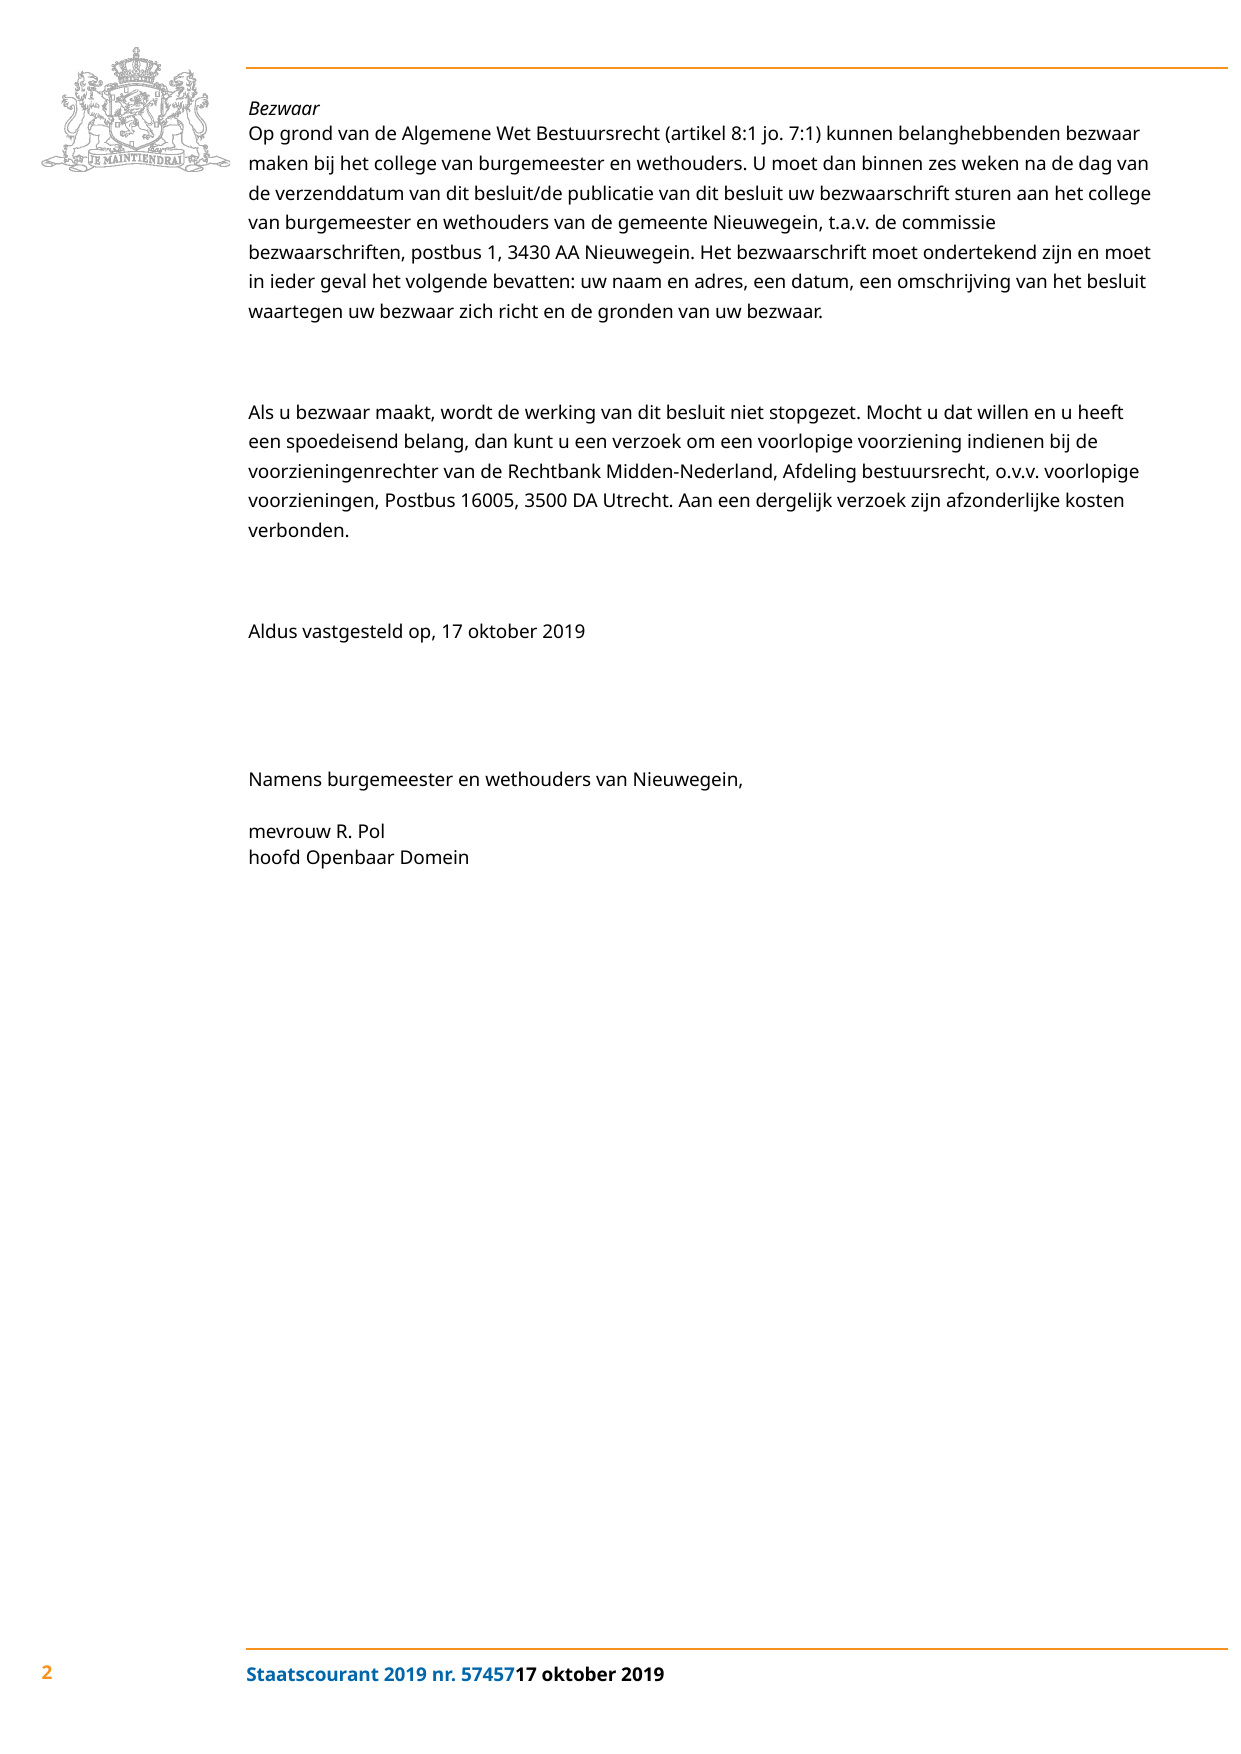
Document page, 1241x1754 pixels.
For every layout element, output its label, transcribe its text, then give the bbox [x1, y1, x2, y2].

text hoofd Openbaar Domein [248, 844, 1152, 869]
text Namens burgemeester en wethouders van Nieuwegein, [248, 767, 1152, 792]
text Op grond van de Algemene Wet Bestuursrecht (artikel 8:1 jo. 7:1) kunnen belanghebbenden bezwaar maken bij het college van burgemeester en wethouders. U moet dan binnen zes weken na de dag van de verzenddatum van dit besluit/de publicatie van dit besluit uw bezwaarschrift sturen aan het college van burgemeester en wethouders van de gemeente Nieuwegein, t.a.v. de commissie bezwaarschriften, postbus 1, 3430 AA Nieuwegein. Het bezwaarschrift moet ondertekend zijn en moet in ieder geval het volgende bevatten: uw naam en adres, een datum, een omschrijving van het besluit waartegen uw bezwaar zich richt en de gronden van uw bezwaar. [248, 121, 1152, 324]
picture [41, 47, 231, 172]
text mevrouw R. Pol [248, 818, 1152, 844]
text Bezwaar [248, 95, 1152, 121]
text Aldus vastgesteld op, 17 oktober 2019 [248, 618, 1152, 644]
text Als u bezwaar maakt, wordt de werking van dit besluit niet stopgezet. Mocht u dat willen en u heeft een spoedeisend belang, dan kunt u een verzoek om een voorlopige voorziening indienen bij de voorzieningenrechter van de Rechtbank Midden-Nederland, Afdeling bestuursrecht, o.v.v. voorlopige voorzieningen, Postbus 16005, 3500 DA Utrecht. Aan een dergelijk verzoek zijn afzonderlijke kosten verbonden. [248, 399, 1152, 543]
